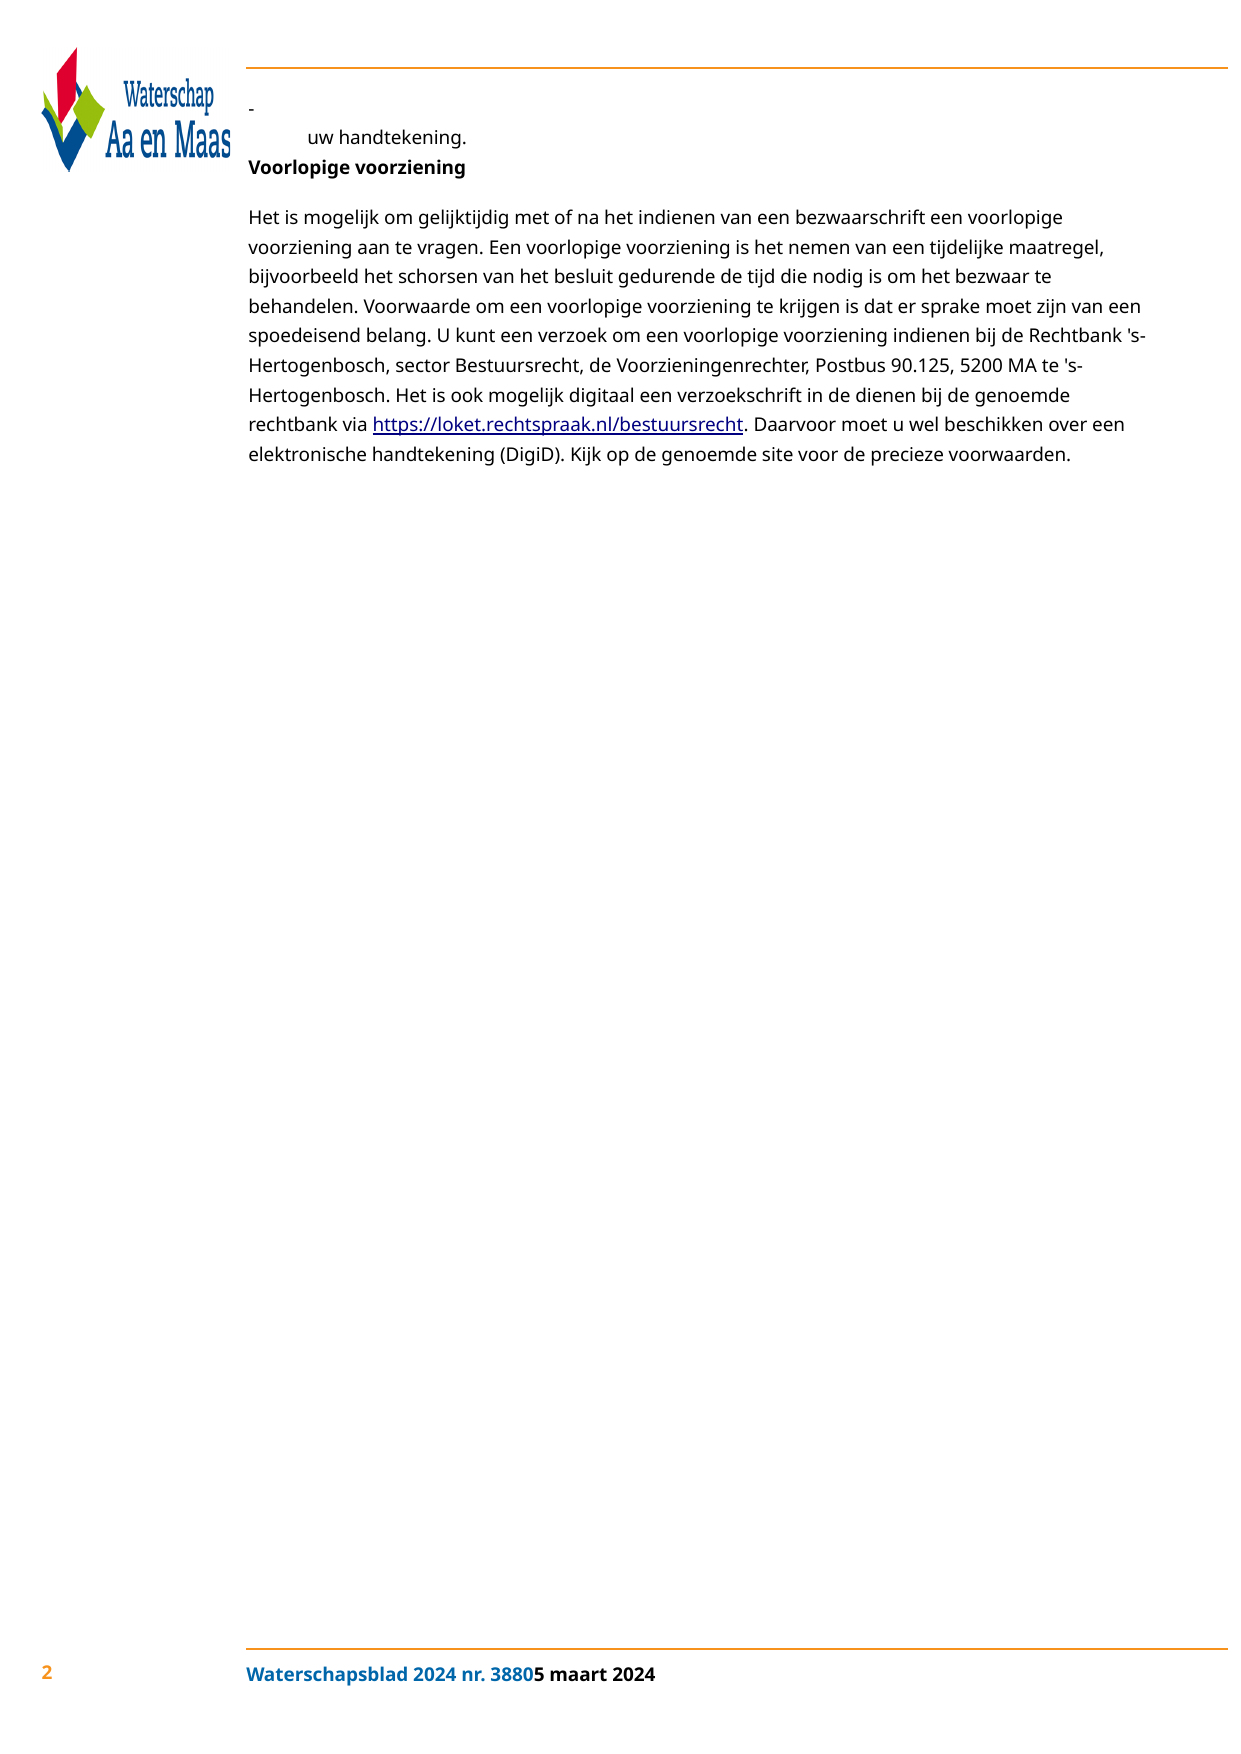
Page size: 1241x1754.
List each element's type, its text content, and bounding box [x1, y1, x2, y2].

list uw handtekening. [248, 124, 1152, 150]
text Het is mogelijk om gelijktijdig met of na het indienen van een bezwaarschrift een voorlopige voorziening aan te vragen. Een voorlopige voorziening is het nemen van een tijdelijke maatregel, bijvoorbeeld het schorsen van het besluit gedurende de tijd die nodig is om het bezwaar te behandelen. Voorwaarde om een voorlopige voorziening te krijgen is dat er sprake moet zijn van een spoedeisend belang. U kunt een verzoek om een voorlopige voorziening indienen bij de Rechtbank 's-Hertogenbosch, sector Bestuursrecht, de Voorzieningenrechter, Postbus 90.125, 5200 MA te 's-Hertogenbosch. Het is ook mogelijk digitaal een verzoekschrift in de dienen bij de genoemde rechtbank via https://loket.rechtspraak.nl/bestuursrecht. Daarvoor moet u wel beschikken over een elektronische handtekening (DigiD). Kijk op de genoemde site voor de precieze voorwaarden. [248, 204, 1152, 467]
picture [41, 47, 231, 172]
text Voorlopige voorziening [248, 154, 1152, 180]
